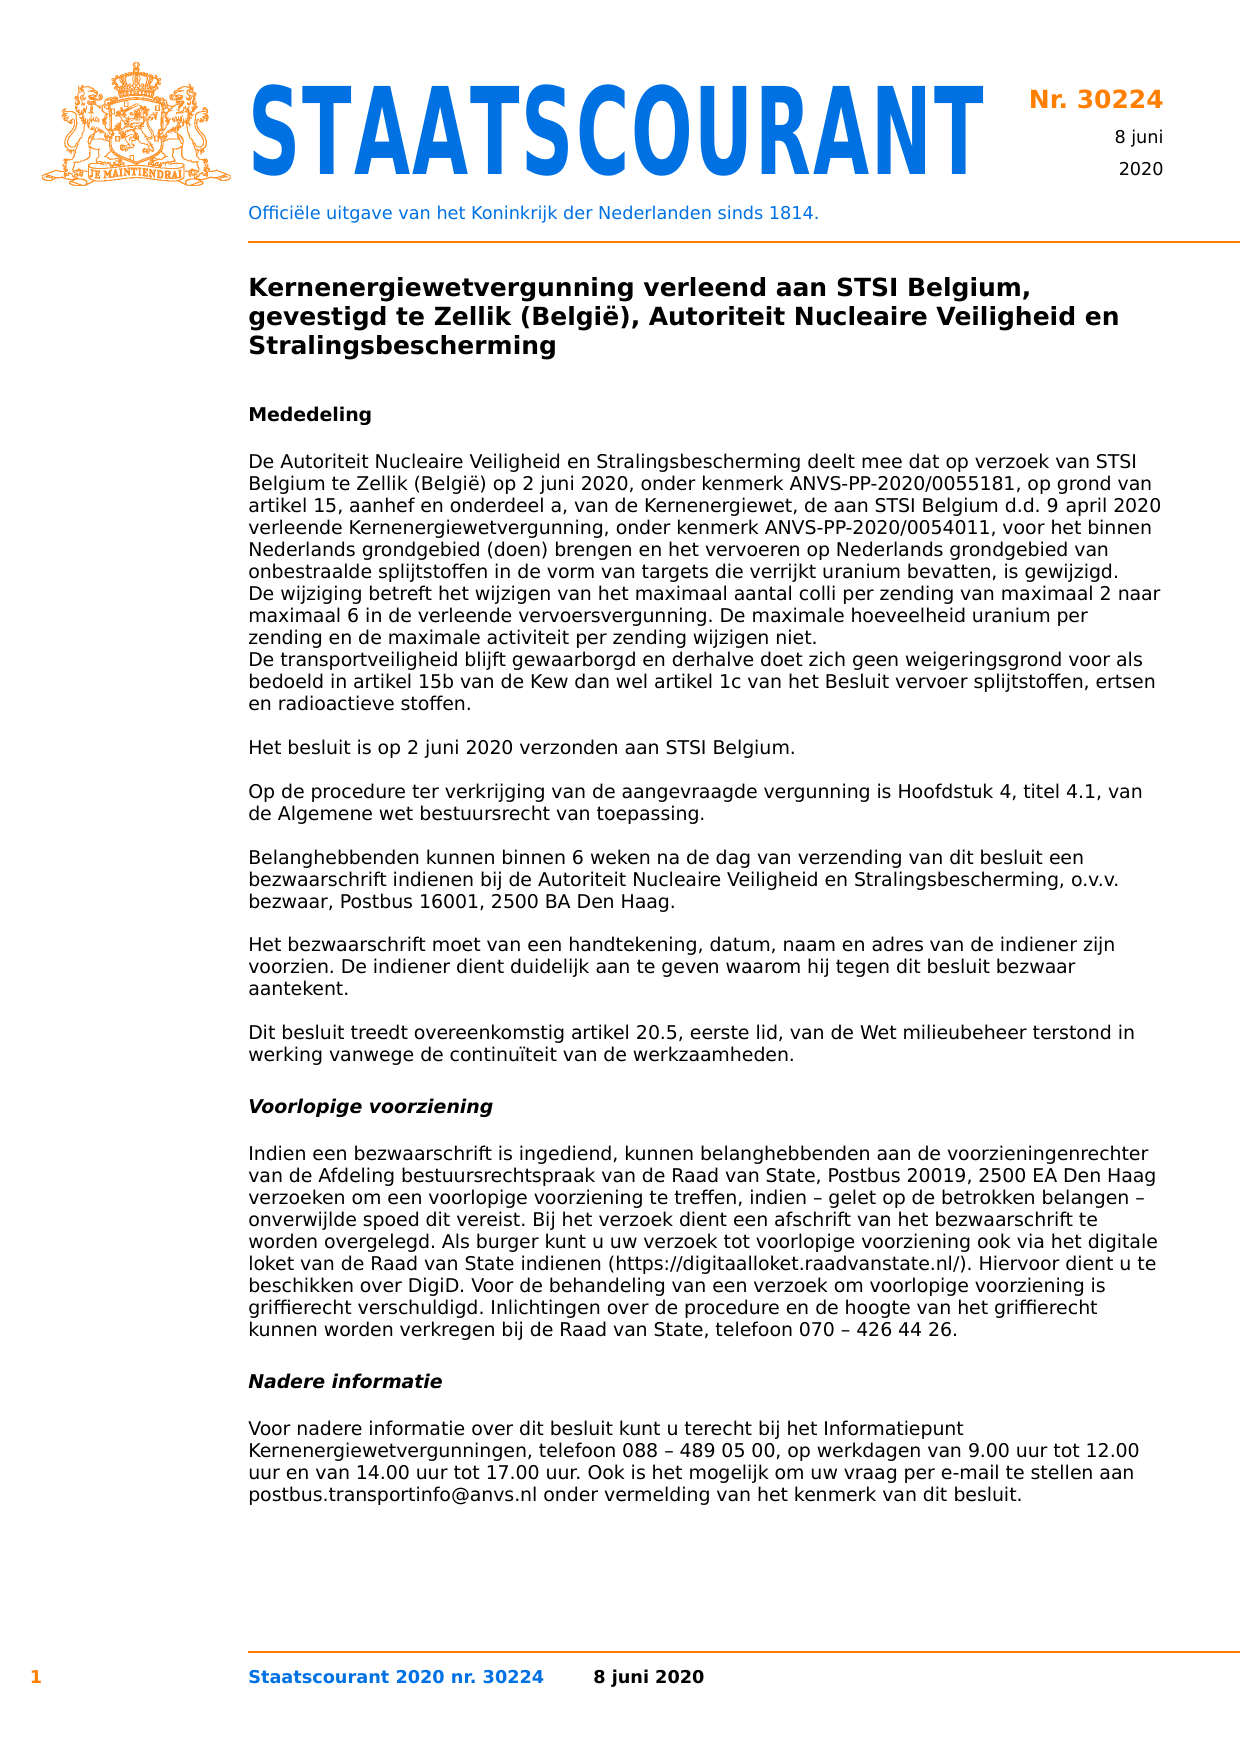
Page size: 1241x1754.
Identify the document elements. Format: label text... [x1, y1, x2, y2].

table_cell Officiële uitgave van het Koninkrijk der Nederlanden sinds 1814. [248, 203, 1240, 241]
text Op de procedure ter verkrijging van de aangevraagde vergunning is Hoofdstuk 4, titel 4.1, van de Algemene wet bestuursrecht van toepassing. [248, 781, 1163, 825]
table_header [25, 62, 248, 241]
text De Autoriteit Nucleaire Veiligheid en Stralingsbescherming deelt mee dat op verzoek van STSI Belgium te Zellik (België) op 2 juni 2020, onder kenmerk ANVS-PP-2020/0055181, op grond van artikel 15, aanhef en onderdeel a, van de Kernenergiewet, de aan STSI Belgium d.d. 9 april 2020 verleende Kernenergiewetvergunning, onder kenmerk ANVS-PP-2020/0054011, voor het binnen Nederlands grondgebied (doen) brengen en het vervoeren op Nederlands grondgebied van onbestraalde splijtstoffen in de vorm van targets die verrijkt uranium bevatten, is gewijzigd. [248, 451, 1163, 583]
text Belanghebbenden kunnen binnen 6 weken na de dag van verzending van dit besluit een bezwaarschrift indienen bij de Autoriteit Nucleaire Veiligheid en Stralingsbescherming, o.v.v. bezwaar, Postbus 16001, 2500 BA Den Haag. [248, 847, 1163, 912]
subtitle Kernenergiewetvergunning verleend aan STSI Belgium, gevestigd te Zellik (België), Autoriteit Nucleaire Veiligheid en Stralingsbescherming [248, 273, 1163, 361]
text Indien een bezwaarschrift is ingediend, kunnen belanghebbenden aan de voorzieningenrechter van de Afdeling bestuursrechtspraak van de Raad van State, Postbus 20019, 2500 EA Den Haag verzoeken om een voorlopige voorziening te treffen, indien – gelet op de betrokken belangen – onverwijlde spoed dit vereist. Bij het verzoek dient een afschrift van het bezwaarschrift te worden overgelegd. Als burger kunt u uw verzoek tot voorlopige voorziening ook via het digitale loket van de Raad van State indienen (https://digitaalloket.raadvanstate.nl/). Hiervoor dient u te beschikken over DigiD. Voor de behandeling van een verzoek om voorlopige voorziening is griffierecht verschuldigd. Inlichtingen over de procedure en de hoogte van het griffierecht kunnen worden verkregen bij de Raad van State, telefoon 070 – 426 44 26. [248, 1143, 1163, 1341]
text Dit besluit treedt overeenkomstig artikel 20.5, eerste lid, van de Wet milieubeheer terstond in werking vanwege de continuïteit van de werkzaamheden. [248, 1022, 1163, 1066]
table_cell 2020 [998, 153, 1240, 203]
table_header Nr. 30224 [998, 62, 1240, 121]
table_cell 8 juni [998, 121, 1240, 153]
subtitle Mededeling [248, 404, 1163, 426]
text Voor nadere informatie over dit besluit kunt u terecht bij het Informatiepunt Kernenergiewetvergunningen, telefoon 088 – 489 05 00, op werkdagen van 9.00 uur tot 12.00 uur en van 14.00 uur tot 17.00 uur. Ook is het mogelijk om uw vraag per e-mail te stellen aan postbus.transportinfo@anvs.nl onder vermelding van het kenmerk van dit besluit. [248, 1418, 1163, 1506]
table_header STAATSCOURANT [248, 62, 998, 203]
subtitle Voorlopige voorziening [248, 1096, 1163, 1118]
text Het bezwaarschrift moet van een handtekening, datum, naam en adres van de indiener zijn voorzien. De indiener dient duidelijk aan te geven waarom hij tegen dit besluit bezwaar aantekent. [248, 934, 1163, 1000]
picture [41, 62, 231, 186]
subtitle Nadere informatie [248, 1371, 1163, 1393]
text De transportveiligheid blijft gewaarborgd en derhalve doet zich geen weigeringsgrond voor als bedoeld in artikel 15b van de Kew dan wel artikel 1c van het Besluit vervoer splijtstoffen, ertsen en radioactieve stoffen. [248, 649, 1163, 715]
text De wijziging betreft het wijzigen van het maximaal aantal colli per zending van maximaal 2 naar maximaal 6 in de verleende vervoersvergunning. De maximale hoeveelheid uranium per zending en de maximale activiteit per zending wijzigen niet. [248, 583, 1163, 649]
text Het besluit is op 2 juni 2020 verzonden aan STSI Belgium. [248, 737, 1163, 759]
